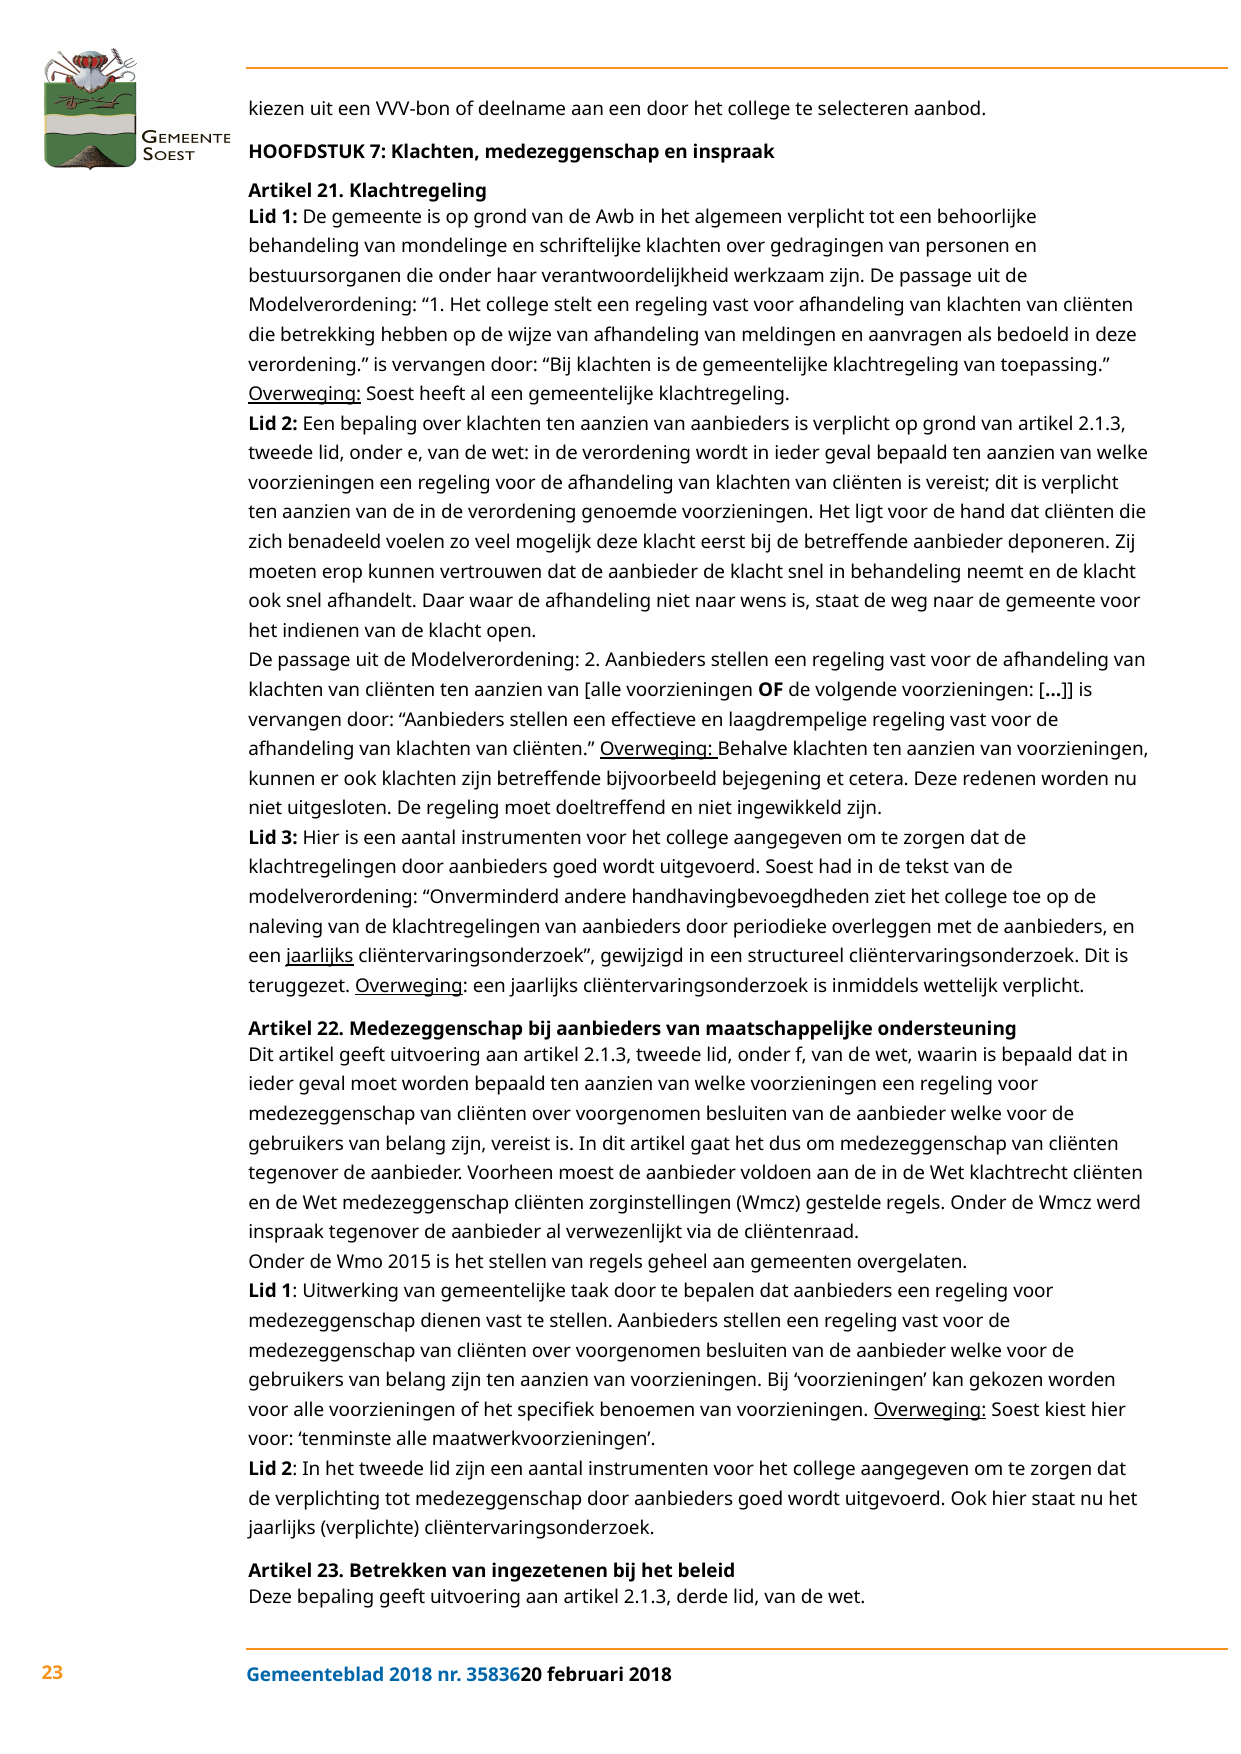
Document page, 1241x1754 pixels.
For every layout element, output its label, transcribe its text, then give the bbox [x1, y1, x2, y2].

text HOOFDSTUK 7: Klachten, medezeggenschap en inspraak [248, 138, 1152, 164]
text Lid 2: In het tweede lid zijn een aantal instrumenten voor het college aangegeven om te zorgen dat de verplichting tot medezeggenschap door aanbieders goed wordt uitgevoerd. Ook hier staat nu het jaarlijks (verplichte) cliëntervaringsonderzoek. [248, 1455, 1152, 1540]
text Lid 3: Hier is een aantal instrumenten voor het college aangegeven om te zorgen dat de klachtregelingen door aanbieders goed wordt uitgevoerd. Soest had in de tekst van de modelverordening: “Onverminderd andere handhavingbevoegdheden ziet het college toe op de naleving van de klachtregelingen van aanbieders door periodieke overleggen met de aanbieders, en een jaarlijks cliëntervaringsonderzoek”, gewijzigd in een structureel cliëntervaringsonderzoek. Dit is teruggezet. Overweging: een jaarlijks cliëntervaringsonderzoek is inmiddels wettelijk verplicht. [248, 824, 1152, 998]
text kiezen uit een VVV-bon of deelname aan een door het college te selecteren aanbod. [248, 95, 1152, 121]
text Artikel 23. Betrekken van ingezetenen bij het beleid [248, 1557, 1152, 1583]
text Lid 2: Een bepaling over klachten ten aanzien van aanbieders is verplicht op grond van artikel 2.1.3, tweede lid, onder e, van de wet: in de verordening wordt in ieder geval bepaald ten aanzien van welke voorzieningen een regeling voor de afhandeling van klachten van cliënten is vereist; dit is verplicht ten aanzien van de in de verordening genoemde voorzieningen. Het ligt voor de hand dat cliënten die zich benadeeld voelen zo veel mogelijk deze klacht eerst bij de betreffende aanbieder deponeren. Zij moeten erop kunnen vertrouwen dat de aanbieder de klacht snel in behandeling neemt en de klacht ook snel afhandelt. Daar waar de afhandeling niet naar wens is, staat de weg naar de gemeente voor het indienen van de klacht open. [248, 410, 1152, 643]
text Artikel 21. Klachtregeling [248, 177, 1152, 203]
text Deze bepaling geeft uitvoering aan artikel 2.1.3, derde lid, van de wet. [248, 1583, 1152, 1609]
text Lid 1: Uitwerking van gemeentelijke taak door te bepalen dat aanbieders een regeling voor medezeggenschap dienen vast te stellen. Aanbieders stellen een regeling vast voor de medezeggenschap van cliënten over voorgenomen besluiten van de aanbieder welke voor de gebruikers van belang zijn ten aanzien van voorzieningen. Bij ‘voorzieningen’ kan gekozen worden voor alle voorzieningen of het specifiek benoemen van voorzieningen. Overweging: Soest kiest hier voor: ‘tenminste alle maatwerkvoorzieningen’. [248, 1278, 1152, 1451]
text Onder de Wmo 2015 is het stellen van regels geheel aan gemeenten overgelaten. [248, 1248, 1152, 1274]
picture [41, 47, 231, 172]
text Dit artikel geeft uitvoering aan artikel 2.1.3, tweede lid, onder f, van de wet, waarin is bepaald dat in ieder geval moet worden bepaald ten aanzien van welke voorzieningen een regeling voor medezeggenschap van cliënten over voorgenomen besluiten van de aanbieder welke voor de gebruikers van belang zijn, vereist is. In dit artikel gaat het dus om medezeggenschap van cliënten tegenover de aanbieder. Voorheen moest de aanbieder voldoen aan de in de Wet klachtrecht cliënten en de Wet medezeggenschap cliënten zorginstellingen (Wmcz) gestelde regels. Onder de Wmcz werd inspraak tegenover de aanbieder al verwezenlijkt via de cliëntenraad. [248, 1041, 1152, 1244]
text Lid 1: De gemeente is op grond van de Awb in het algemeen verplicht tot een behoorlijke behandeling van mondelinge en schriftelijke klachten over gedragingen van personen en bestuursorganen die onder haar verantwoordelijkheid werkzaam zijn. De passage uit de Modelverordening: “1. Het college stelt een regeling vast voor afhandeling van klachten van cliënten die betrekking hebben op de wijze van afhandeling van meldingen en aanvragen als bedoeld in deze verordening.” is vervangen door: “Bij klachten is de gemeentelijke klachtregeling van toepassing.” Overweging: Soest heeft al een gemeentelijke klachtregeling. [248, 203, 1152, 406]
text De passage uit de Modelverordening: 2. Aanbieders stellen een regeling vast voor de afhandeling van klachten van cliënten ten aanzien van [alle voorzieningen OF de volgende voorzieningen: […]] is vervangen door: “Aanbieders stellen een effectieve en laagdrempelige regeling vast voor de afhandeling van klachten van cliënten.” Overweging: Behalve klachten ten aanzien van voorzieningen, kunnen er ook klachten zijn betreffende bijvoorbeeld bejegening et cetera. Deze redenen worden nu niet uitgesloten. De regeling moet doeltreffend en niet ingewikkeld zijn. [248, 647, 1152, 820]
text Artikel 22. Medezeggenschap bij aanbieders van maatschappelijke ondersteuning [248, 1015, 1152, 1041]
